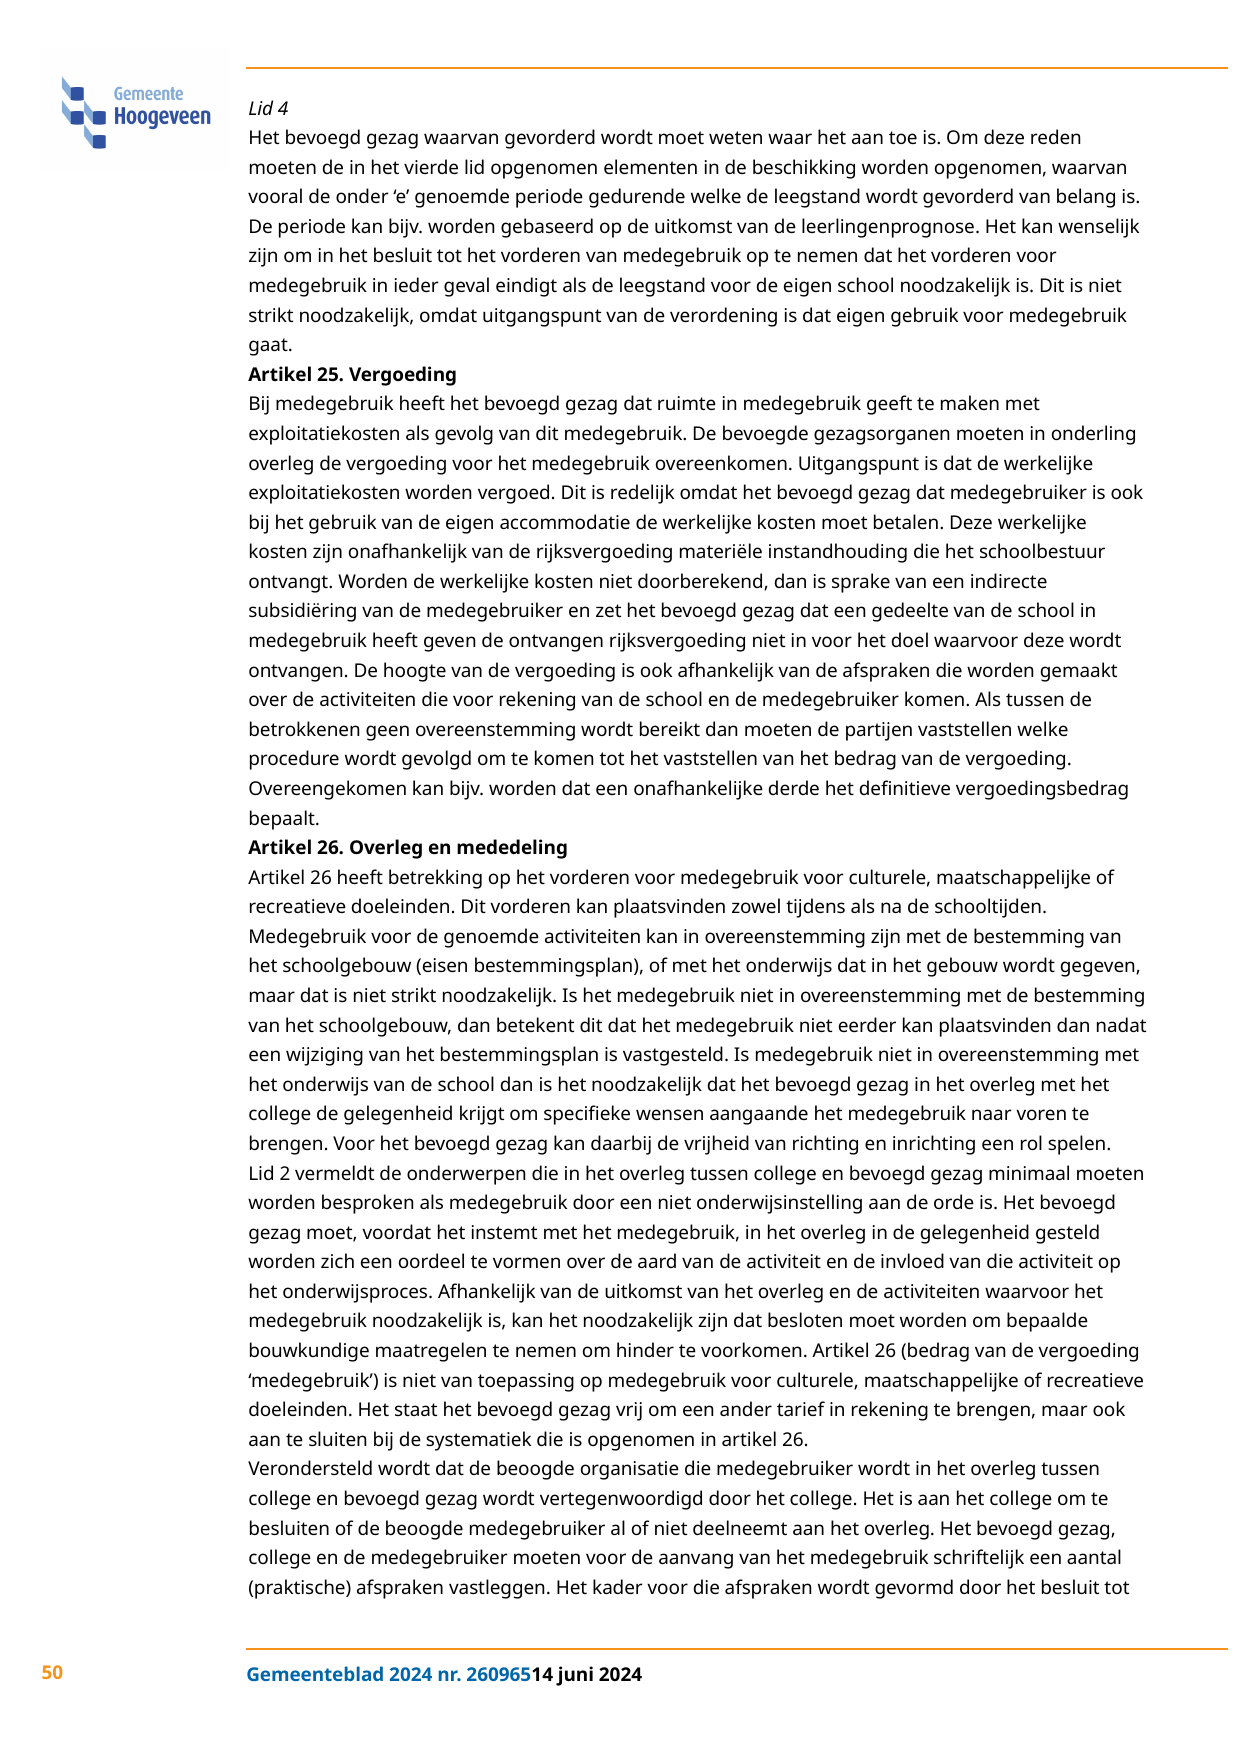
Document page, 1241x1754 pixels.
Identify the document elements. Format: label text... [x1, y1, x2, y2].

text Artikel 26 heeft betrekking op het vorderen voor medegebruik voor culturele, maatschappelijke of recreatieve doeleinden. Dit vorderen kan plaatsvinden zowel tijdens als na de schooltijden. Medegebruik voor de genoemde activiteiten kan in overeenstemming zijn met de bestemming van het schoolgebouw (eisen bestemmingsplan), of met het onderwijs dat in het gebouw wordt gegeven, maar dat is niet strikt noodzakelijk. Is het medegebruik niet in overeenstemming met de bestemming van het schoolgebouw, dan betekent dit dat het medegebruik niet eerder kan plaatsvinden dan nadat een wijziging van het bestemmingsplan is vastgesteld. Is medegebruik niet in overeenstemming met het onderwijs van de school dan is het noodzakelijk dat het bevoegd gezag in het overleg met het college de gelegenheid krijgt om specifieke wensen aangaande het medegebruik naar voren te brengen. Voor het bevoegd gezag kan daarbij de vrijheid van richting en inrichting een rol spelen. [248, 864, 1152, 1156]
text Artikel 25. Vergoeding [248, 361, 1152, 387]
text Artikel 26. Overleg en mededeling [248, 834, 1152, 860]
picture [41, 47, 231, 172]
text Bij medegebruik heeft het bevoegd gezag dat ruimte in medegebruik geeft te maken met exploitatiekosten als gevolg van dit medegebruik. De bevoegde gezagsorganen moeten in onderling overleg de vergoeding voor het medegebruik overeenkomen. Uitgangspunt is dat de werkelijke exploitatiekosten worden vergoed. Dit is redelijk omdat het bevoegd gezag dat medegebruiker is ook bij het gebruik van de eigen accommodatie de werkelijke kosten moet betalen. Deze werkelijke kosten zijn onafhankelijk van de rijksvergoeding materiële instandhouding die het schoolbestuur ontvangt. Worden de werkelijke kosten niet doorberekend, dan is sprake van een indirecte subsidiëring van de medegebruiker en zet het bevoegd gezag dat een gedeelte van de school in medegebruik heeft geven de ontvangen rijksvergoeding niet in voor het doel waarvoor deze wordt ontvangen. De hoogte van de vergoeding is ook afhankelijk van de afspraken die worden gemaakt over de activiteiten die voor rekening van de school en de medegebruiker komen. Als tussen de betrokkenen geen overeenstemming wordt bereikt dan moeten de partijen vaststellen welke procedure wordt gevolgd om te komen tot het vaststellen van het bedrag van de vergoeding. Overeengekomen kan bijv. worden dat een onafhankelijke derde het definitieve vergoedingsbedrag bepaalt. [248, 391, 1152, 831]
text Lid 2 vermeldt de onderwerpen die in het overleg tussen college en bevoegd gezag minimaal moeten worden besproken als medegebruik door een niet onderwijsinstelling aan de orde is. Het bevoegd gezag moet, voordat het instemt met het medegebruik, in het overleg in de gelegenheid gesteld worden zich een oordeel te vormen over de aard van de activiteit en de invloed van die activiteit op het onderwijsproces. Afhankelijk van de uitkomst van het overleg en de activiteiten waarvoor het medegebruik noodzakelijk is, kan het noodzakelijk zijn dat besloten moet worden om bepaalde bouwkundige maatregelen te nemen om hinder te voorkomen. Artikel 26 (bedrag van de vergoeding ‘medegebruik’) is niet van toepassing op medegebruik voor culturele, maatschappelijke of recreatieve doeleinden. Het staat het bevoegd gezag vrij om een ander tarief in rekening te brengen, maar ook aan te sluiten bij de systematiek die is opgenomen in artikel 26. [248, 1160, 1152, 1452]
text Het bevoegd gezag waarvan gevorderd wordt moet weten waar het aan toe is. Om deze reden moeten de in het vierde lid opgenomen elementen in de beschikking worden opgenomen, waarvan vooral de onder ‘e’ genoemde periode gedurende welke de leegstand wordt gevorderd van belang is. De periode kan bijv. worden gebaseerd op de uitkomst van de leerlingenprognose. Het kan wenselijk zijn om in het besluit tot het vorderen van medegebruik op te nemen dat het vorderen voor medegebruik in ieder geval eindigt als de leegstand voor de eigen school noodzakelijk is. Dit is niet strikt noodzakelijk, omdat uitgangspunt van de verordening is dat eigen gebruik voor medegebruik gaat. [248, 124, 1152, 357]
text Lid 4 [248, 95, 1152, 121]
text Verondersteld wordt dat de beoogde organisatie die medegebruiker wordt in het overleg tussen college en bevoegd gezag wordt vertegenwoordigd door het college. Het is aan het college om te besluiten of de beoogde medegebruiker al of niet deelneemt aan het overleg. Het bevoegd gezag, college en de medegebruiker moeten voor de aanvang van het medegebruik schriftelijk een aantal (praktische) afspraken vastleggen. Het kader voor die afspraken wordt gevormd door het besluit tot [248, 1456, 1152, 1600]
